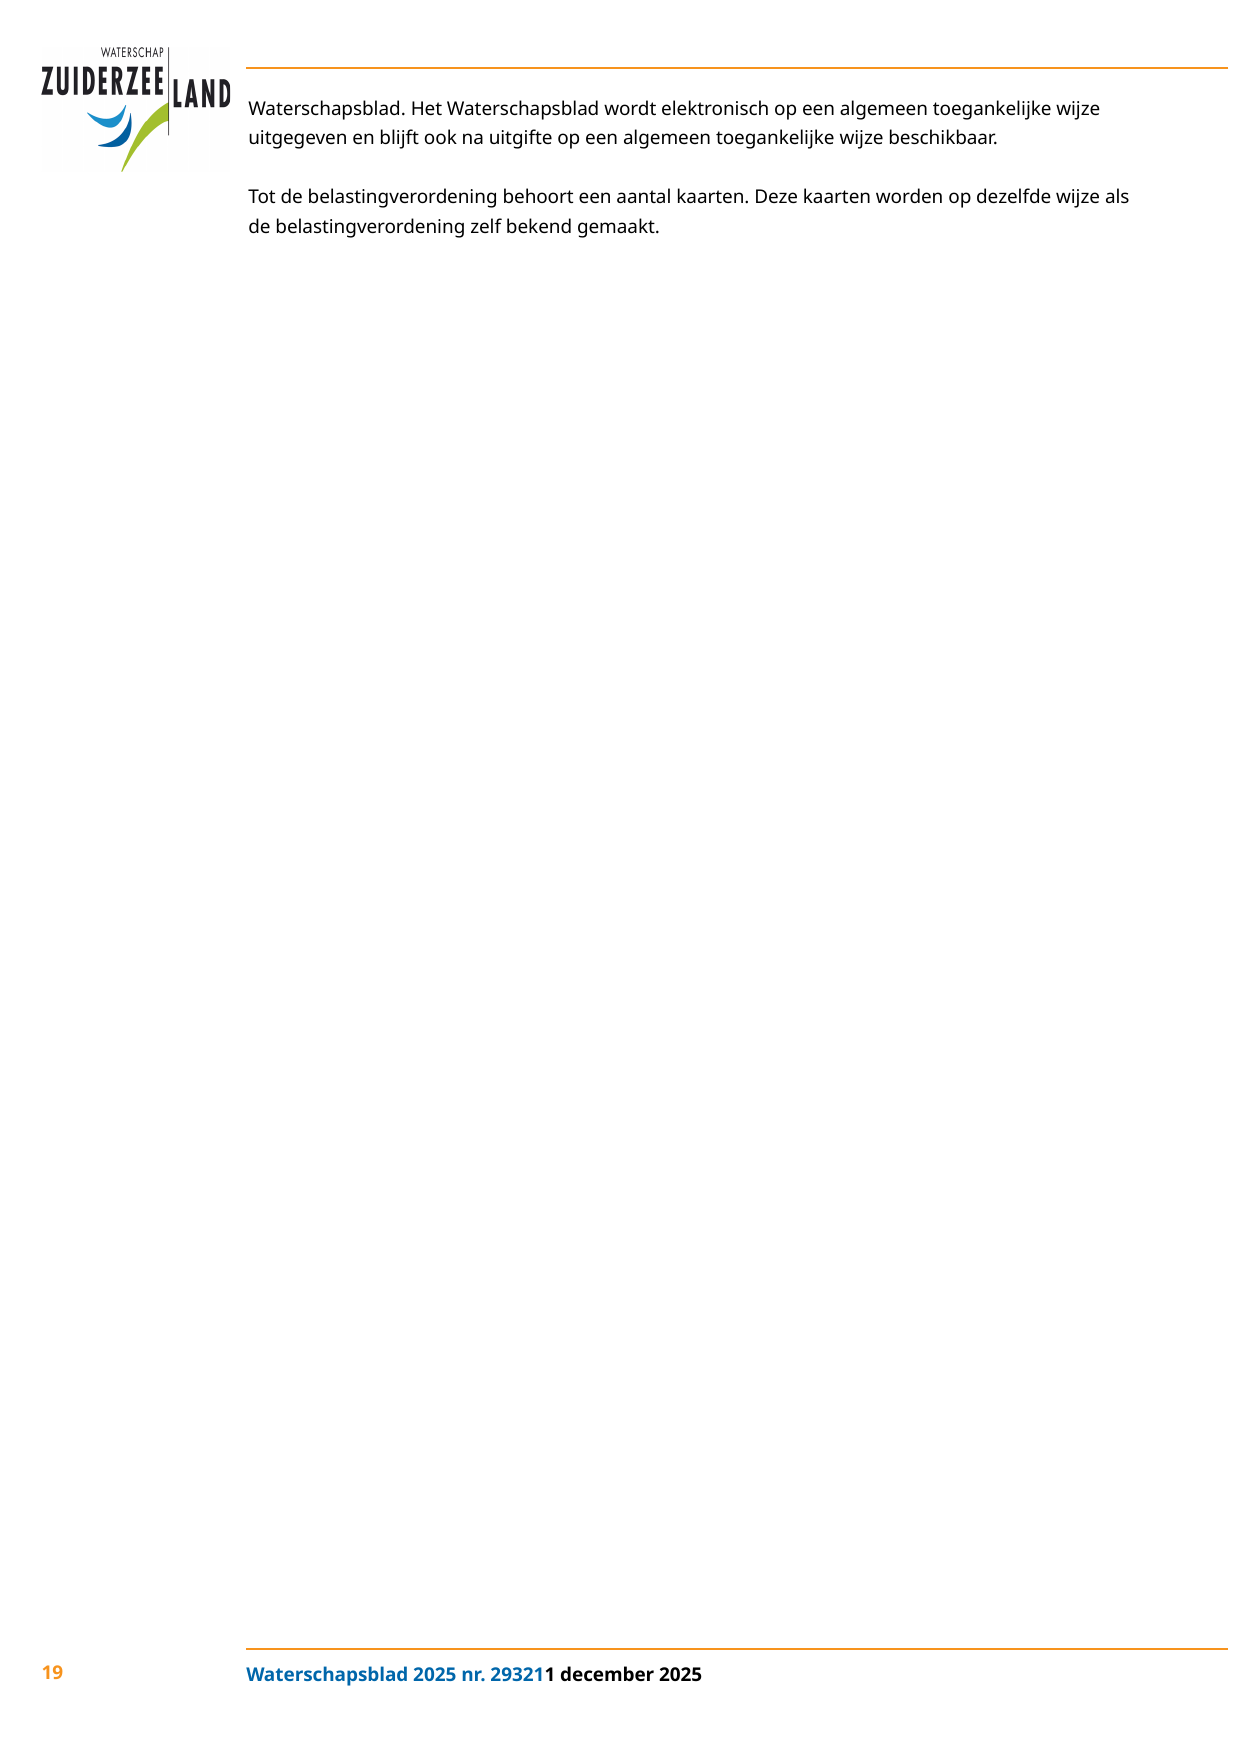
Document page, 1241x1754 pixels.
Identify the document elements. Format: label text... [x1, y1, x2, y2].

text Waterschapsblad. Het Waterschapsblad wordt elektronisch op een algemeen toegankelijke wijze uitgegeven en blijft ook na uitgifte op een algemeen toegankelijke wijze beschikbaar. [248, 95, 1152, 150]
text Tot de belastingverordening behoort een aantal kaarten. Deze kaarten worden op dezelfde wijze als de belastingverordening zelf bekend gemaakt. [248, 183, 1152, 239]
picture [41, 47, 231, 172]
